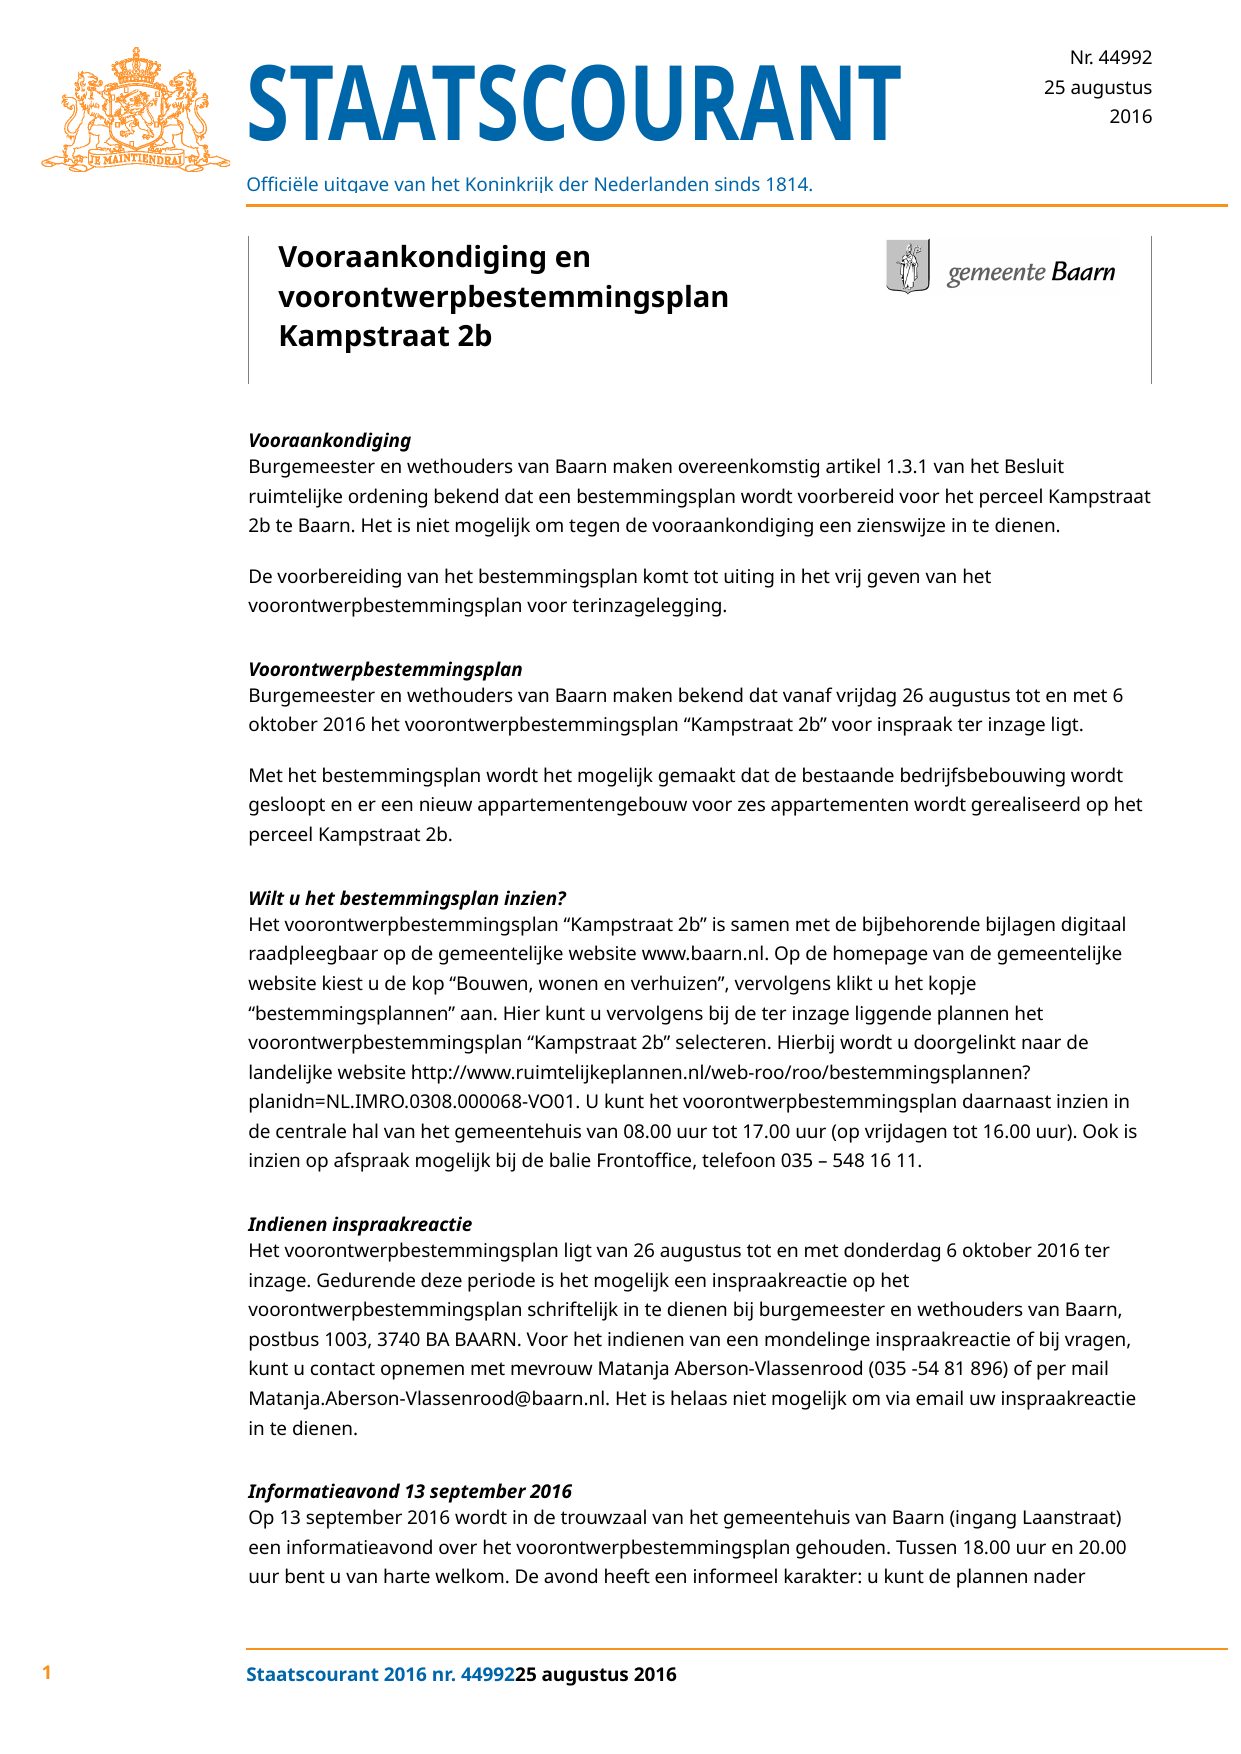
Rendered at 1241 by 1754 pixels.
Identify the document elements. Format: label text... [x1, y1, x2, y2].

text Met het bestemmingsplan wordt het mogelijk gemaakt dat de bestaande bedrijfsbebouwing wordt gesloopt en er een nieuw appartementengebouw voor zes appartementen wordt gerealiseerd op het perceel Kampstraat 2b. [248, 762, 1152, 847]
text Het voorontwerpbestemmingsplan ligt van 26 augustus tot en met donderdag 6 oktober 2016 ter inzage. Gedurende deze periode is het mogelijk een inspraakreactie op het voorontwerpbestemmingsplan schriftelijk in te dienen bij burgemeester en wethouders van Baarn, postbus 1003, 3740 BA BAARN. Voor het indienen van een mondelinge inspraakreactie of bij vragen, kunt u contact opnemen met mevrouw Matanja Aberson-Vlassenrood (035 -54 81 896) of per mail Matanja.Aberson-Vlassenrood@baarn.nl. Het is helaas niet mogelijk om via email uw inspraakreactie in te dienen. [248, 1237, 1152, 1441]
picture [41, 47, 231, 172]
text Vooraankondiging [248, 427, 1152, 453]
text Het voorontwerpbestemmingsplan “Kampstraat 2b” is samen met de bijbehorende bijlagen digitaal raadpleegbaar op de gemeentelijke website www.baarn.nl. Op de homepage van de gemeentelijke website kiest u de kop “Bouwen, wonen en verhuizen”, vervolgens klikt u het kopje “bestemmingsplannen” aan. Hier kunt u vervolgens bij de ter inzage liggende plannen het voorontwerpbestemmingsplan “Kampstraat 2b” selecteren. Hierbij wordt u doorgelinkt naar de landelijke website http://www.ruimtelijkeplannen.nl/web-roo/roo/bestemmingsplannen?planidn=NL.IMRO.0308.000068-VO01. U kunt het voorontwerpbestemmingsplan daarnaast inzien in de centrale hal van het gemeentehuis van 08.00 uur tot 17.00 uur (op vrijdagen tot 16.00 uur). Ook is inzien op afspraak mogelijk bij de balie Frontoffice, telefoon 035 – 548 16 11. [248, 911, 1152, 1173]
text De voorbereiding van het bestemmingsplan komt tot uiting in het vrij geven van het voorontwerpbestemmingsplan voor terinzagelegging. [248, 563, 1152, 618]
text Burgemeester en wethouders van Baarn maken overeenkomstig artikel 1.3.1 van het Besluit ruimtelijke ordening bekend dat een bestemmingsplan wordt voorbereid voor het perceel Kampstraat 2b te Baarn. Het is niet mogelijk om tegen de vooraankondiging een zienswijze in te dienen. [248, 453, 1152, 538]
text Burgemeester en wethouders van Baarn maken bekend dat vanaf vrijdag 26 augustus tot en met 6 oktober 2016 het voorontwerpbestemmingsplan “Kampstraat 2b” voor inspraak ter inzage ligt. [248, 682, 1152, 737]
text Indienen inspraakreactie [248, 1212, 1152, 1237]
picture [882, 236, 1119, 296]
text Voorontwerpbestemmingsplan [248, 656, 1152, 682]
text Wilt u het bestemmingsplan inzien? [248, 885, 1152, 911]
table_header Vooraankondiging en voorontwerpbestemmingsplan Kampstraat 2b [249, 236, 850, 384]
text Informatieavond 13 september 2016 [248, 1479, 1152, 1504]
text Op 13 september 2016 wordt in de trouwzaal van het gemeentehuis van Baarn (ingang Laanstraat) een informatieavond over het voorontwerpbestemmingsplan gehouden. Tussen 18.00 uur en 20.00 uur bent u van harte welkom. De avond heeft een informeel karakter: u kunt de plannen nader [248, 1504, 1152, 1589]
table_header [850, 236, 1151, 384]
